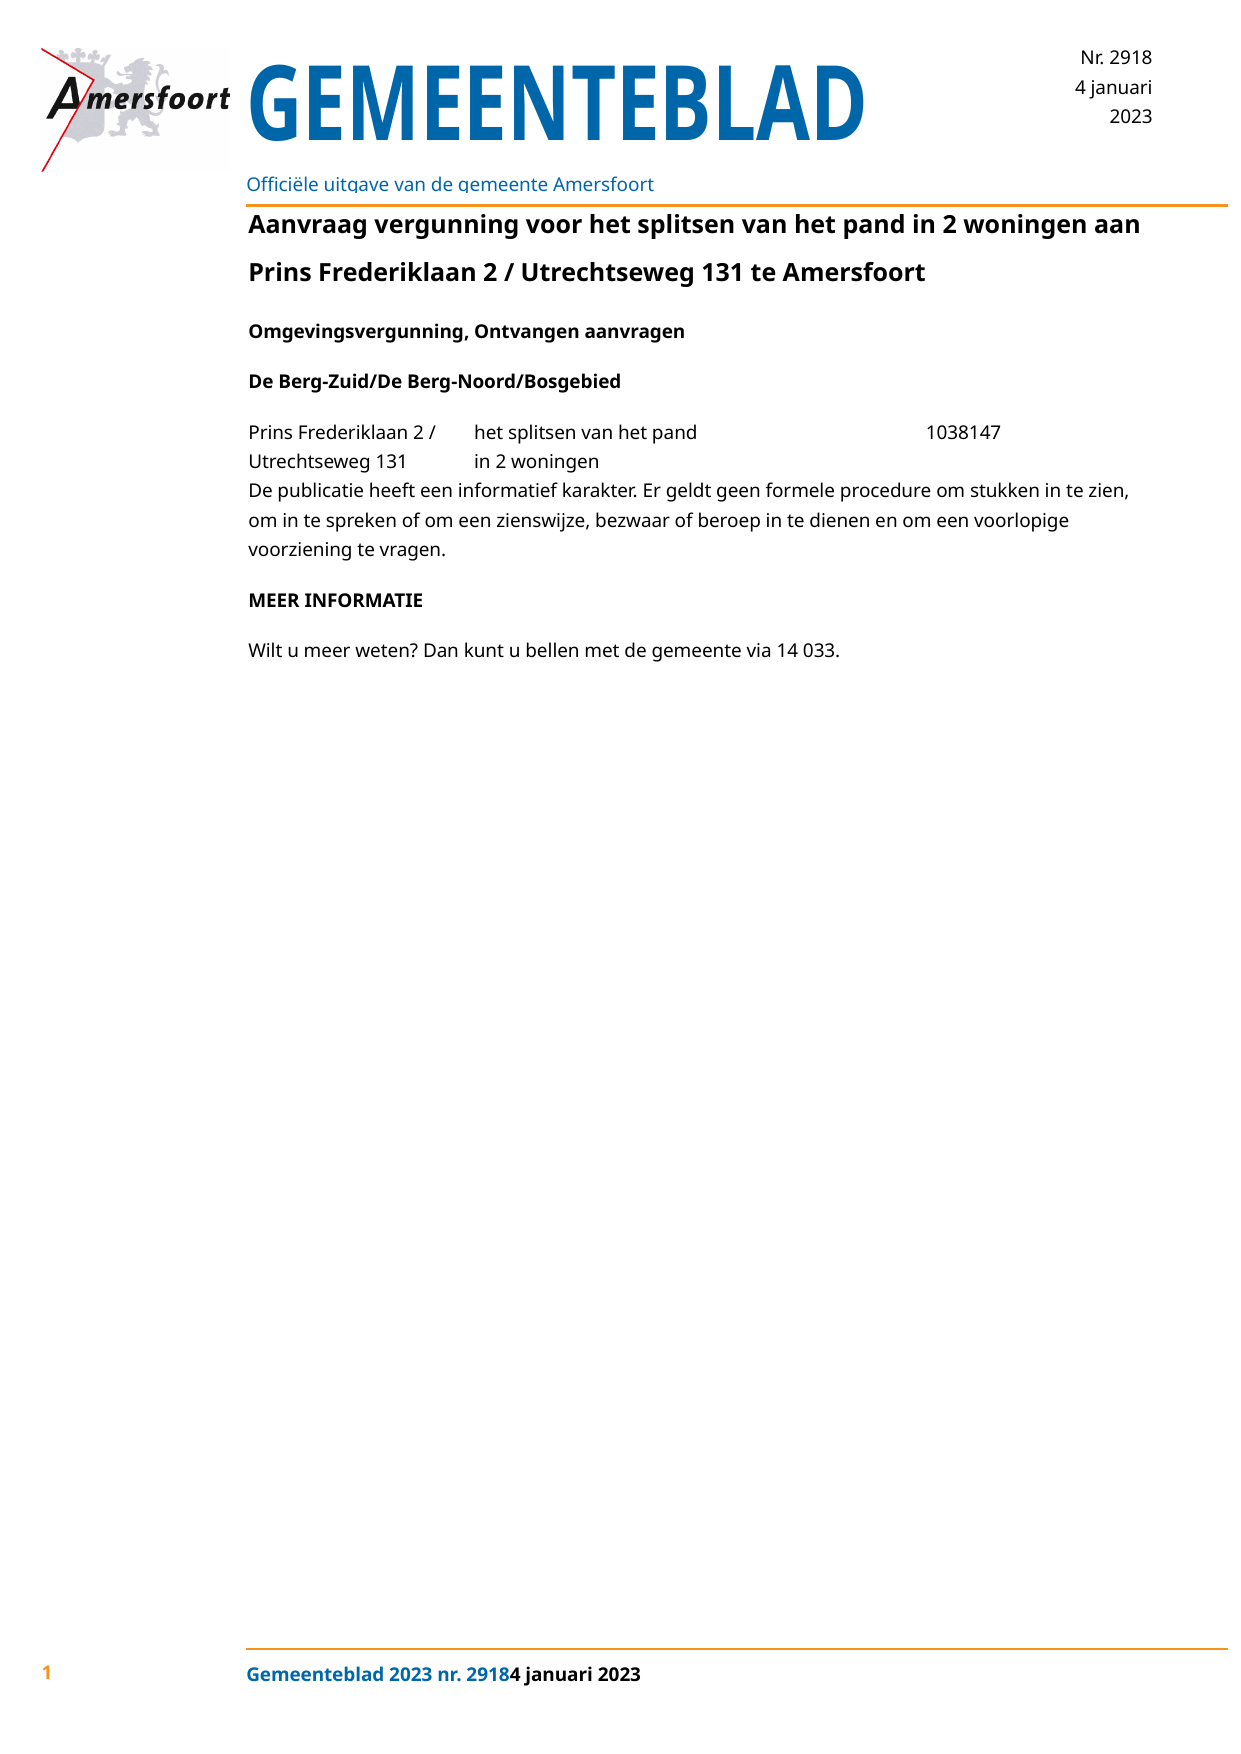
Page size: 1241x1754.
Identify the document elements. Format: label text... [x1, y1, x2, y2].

text Aanvraag vergunning voor het splitsen van het pand in 2 woningen aan Prins Frederiklaan 2 / Utrechtseweg 131 te Amersfoort [248, 207, 1152, 288]
table_header het splitsen van het pand in 2 woningen [474, 419, 700, 474]
table_header Prins Frederiklaan 2 / Utrechtseweg 131 [248, 419, 474, 474]
table_header 1038147 [926, 419, 1152, 474]
text MEER INFORMATIE [248, 587, 1152, 613]
text De publicatie heeft een informatief karakter. Er geldt geen formele procedure om stukken in te zien, om in te spreken of om een zienswijze, bezwaar of beroep in te dienen en om een voorlopige voorziening te vragen. [248, 477, 1152, 562]
picture [41, 47, 231, 172]
text Omgevingsvergunning, Ontvangen aanvragen [248, 318, 1152, 344]
table_header [700, 419, 926, 474]
text De Berg-Zuid/De Berg-Noord/Bosgebied [248, 368, 1152, 394]
text Wilt u meer weten? Dan kunt u bellen met de gemeente via 14 033. [248, 637, 1152, 663]
